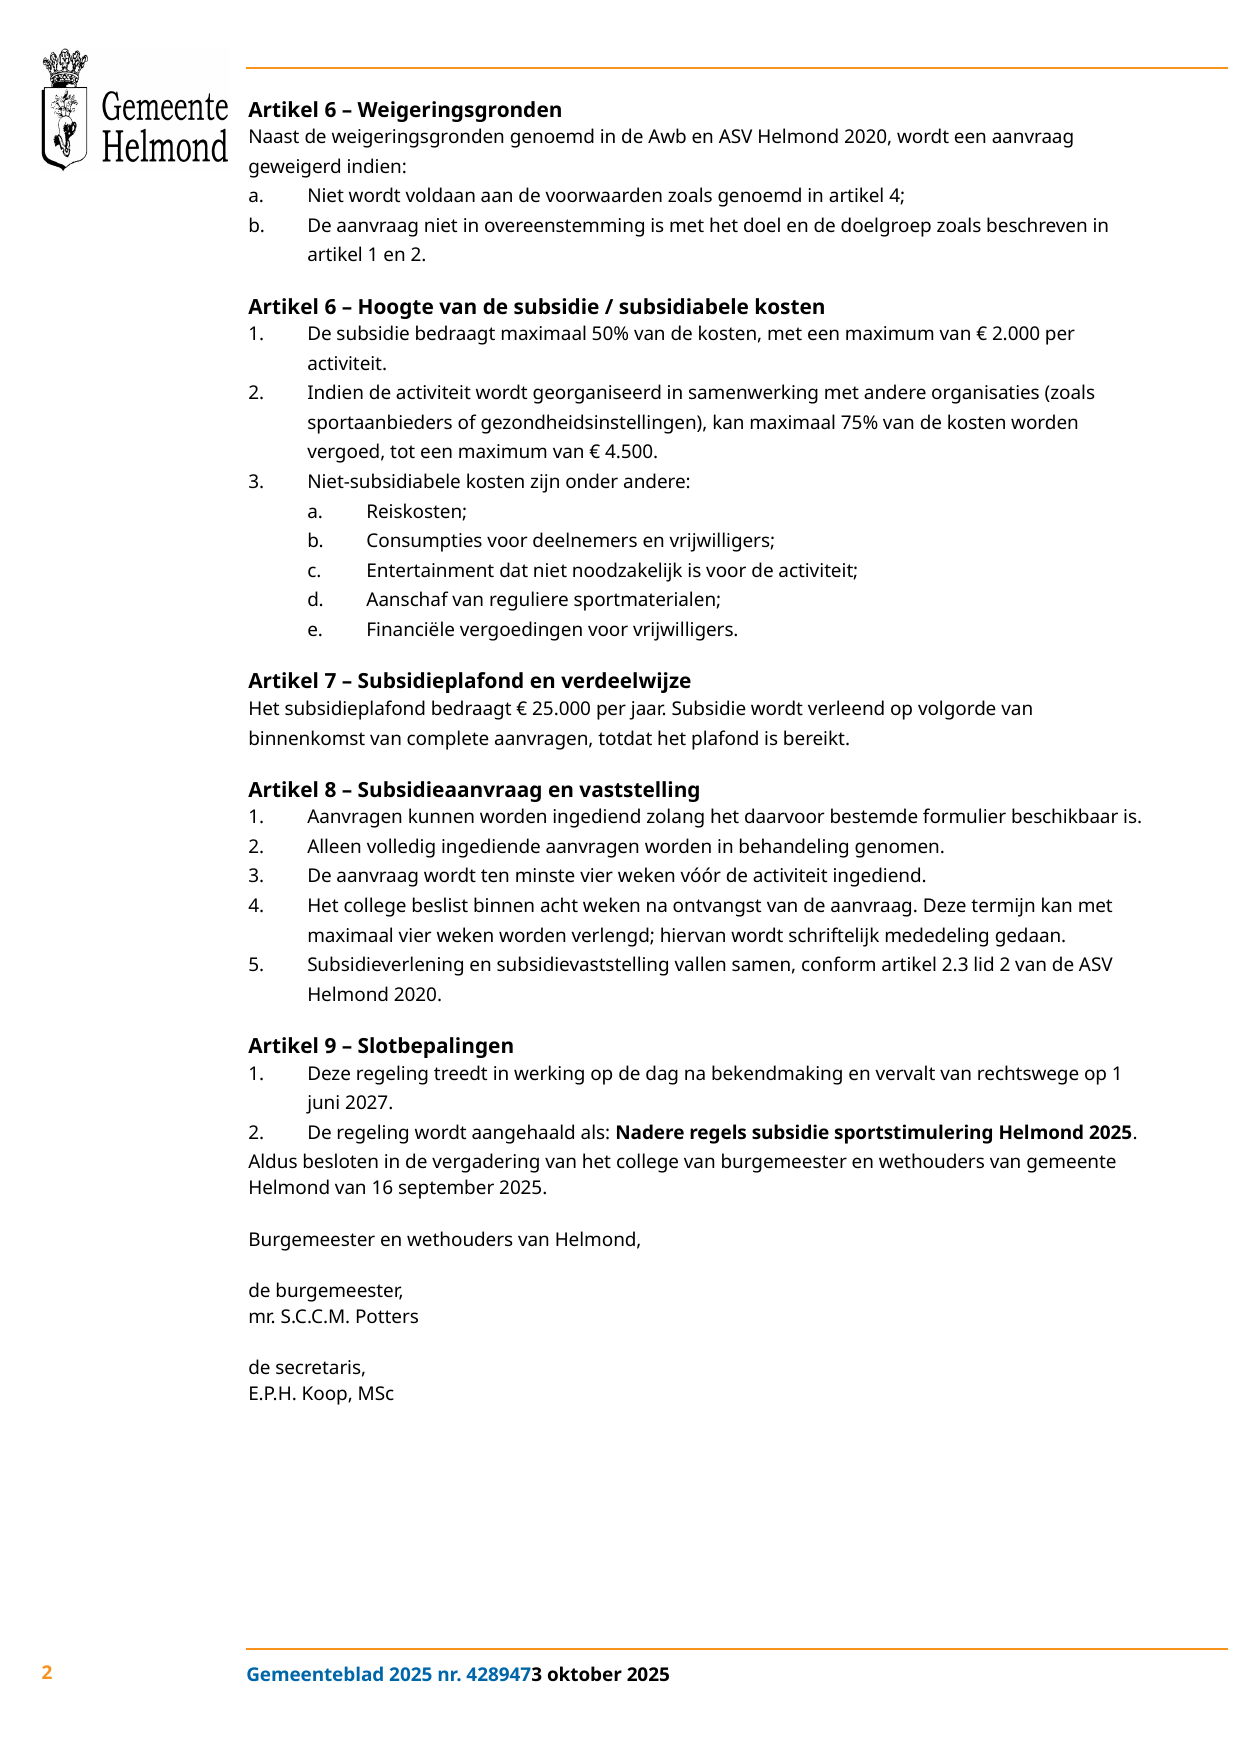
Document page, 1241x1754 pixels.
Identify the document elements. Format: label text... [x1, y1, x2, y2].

list Aanvragen kunnen worden ingediend zolang het daarvoor bestemde formulier beschikbaar is. [248, 803, 1152, 829]
text E.P.H. Koop, MSc [248, 1380, 1152, 1406]
text Artikel 6 – Weigeringsgronden [248, 95, 1152, 123]
list Consumpties voor deelnemers en vrijwilligers; [307, 527, 1152, 553]
list Niet wordt voldaan aan de voorwaarden zoals genoemd in artikel 4; [248, 182, 1152, 208]
list Entertainment dat niet noodzakelijk is voor de activiteit; [307, 557, 1152, 583]
list De aanvraag wordt ten minste vier weken vóór de activiteit ingediend. [248, 863, 1152, 888]
list Financiële vergoedingen voor vrijwilligers. [307, 616, 1152, 642]
list De aanvraag niet in overeenstemming is met het doel en de doelgroep zoals beschreven in artikel 1 en 2. [248, 212, 1152, 267]
text Aldus besloten in de vergadering van het college van burgemeester en wethouders van gemeente Helmond van 16 september 2025. [248, 1149, 1152, 1200]
picture [41, 47, 231, 172]
text Het subsidieplafond bedraagt € 25.000 per jaar. Subsidie wordt verleend op volgorde van binnenkomst van complete aanvragen, totdat het plafond is bereikt. [248, 695, 1152, 750]
list Subsidieverlening en subsidievaststelling vallen samen, conform artikel 2.3 lid 2 van de ASV Helmond 2020. [248, 951, 1152, 1007]
list Reiskosten; [307, 498, 1152, 524]
list Indien de activiteit wordt georganiseerd in samenwerking met andere organisaties (zoals sportaanbieders of gezondheidsinstellingen), kan maximaal 75% van de kosten worden vergoed, tot een maximum van € 4.500. [248, 379, 1152, 464]
text de secretaris, [248, 1354, 1152, 1380]
text de burgemeester, [248, 1277, 1152, 1303]
text Artikel 8 – Subsidieaanvraag en vaststelling [248, 775, 1152, 803]
text Artikel 6 – Hoogte van de subsidie / subsidiabele kosten [248, 292, 1152, 320]
list Aanschaf van reguliere sportmaterialen; [307, 587, 1152, 612]
list Deze regeling treedt in werking op de dag na bekendmaking en vervalt van rechtswege op 1 juni 2027. [248, 1060, 1152, 1115]
list Niet-subsidiabele kosten zijn onder andere: [248, 468, 1152, 494]
list De regeling wordt aangehaald als: Nadere regels subsidie sportstimulering Helmond 2025. [248, 1119, 1152, 1145]
text Artikel 9 – Slotbepalingen [248, 1031, 1152, 1060]
text Naast de weigeringsgronden genoemd in de Awb en ASV Helmond 2020, wordt een aanvraag geweigerd indien: [248, 123, 1152, 178]
list Het college beslist binnen acht weken na ontvangst van de aanvraag. Deze termijn kan met maximaal vier weken worden verlengd; hiervan wordt schriftelijk mededeling gedaan. [248, 892, 1152, 948]
list De subsidie bedraagt maximaal 50% van de kosten, met een maximum van € 2.000 per activiteit. [248, 320, 1152, 376]
text Burgemeester en wethouders van Helmond, [248, 1226, 1152, 1252]
text Artikel 7 – Subsidieplafond en verdeelwijze [248, 667, 1152, 695]
list Alleen volledig ingediende aanvragen worden in behandeling genomen. [248, 833, 1152, 859]
text mr. S.C.C.M. Potters [248, 1303, 1152, 1329]
